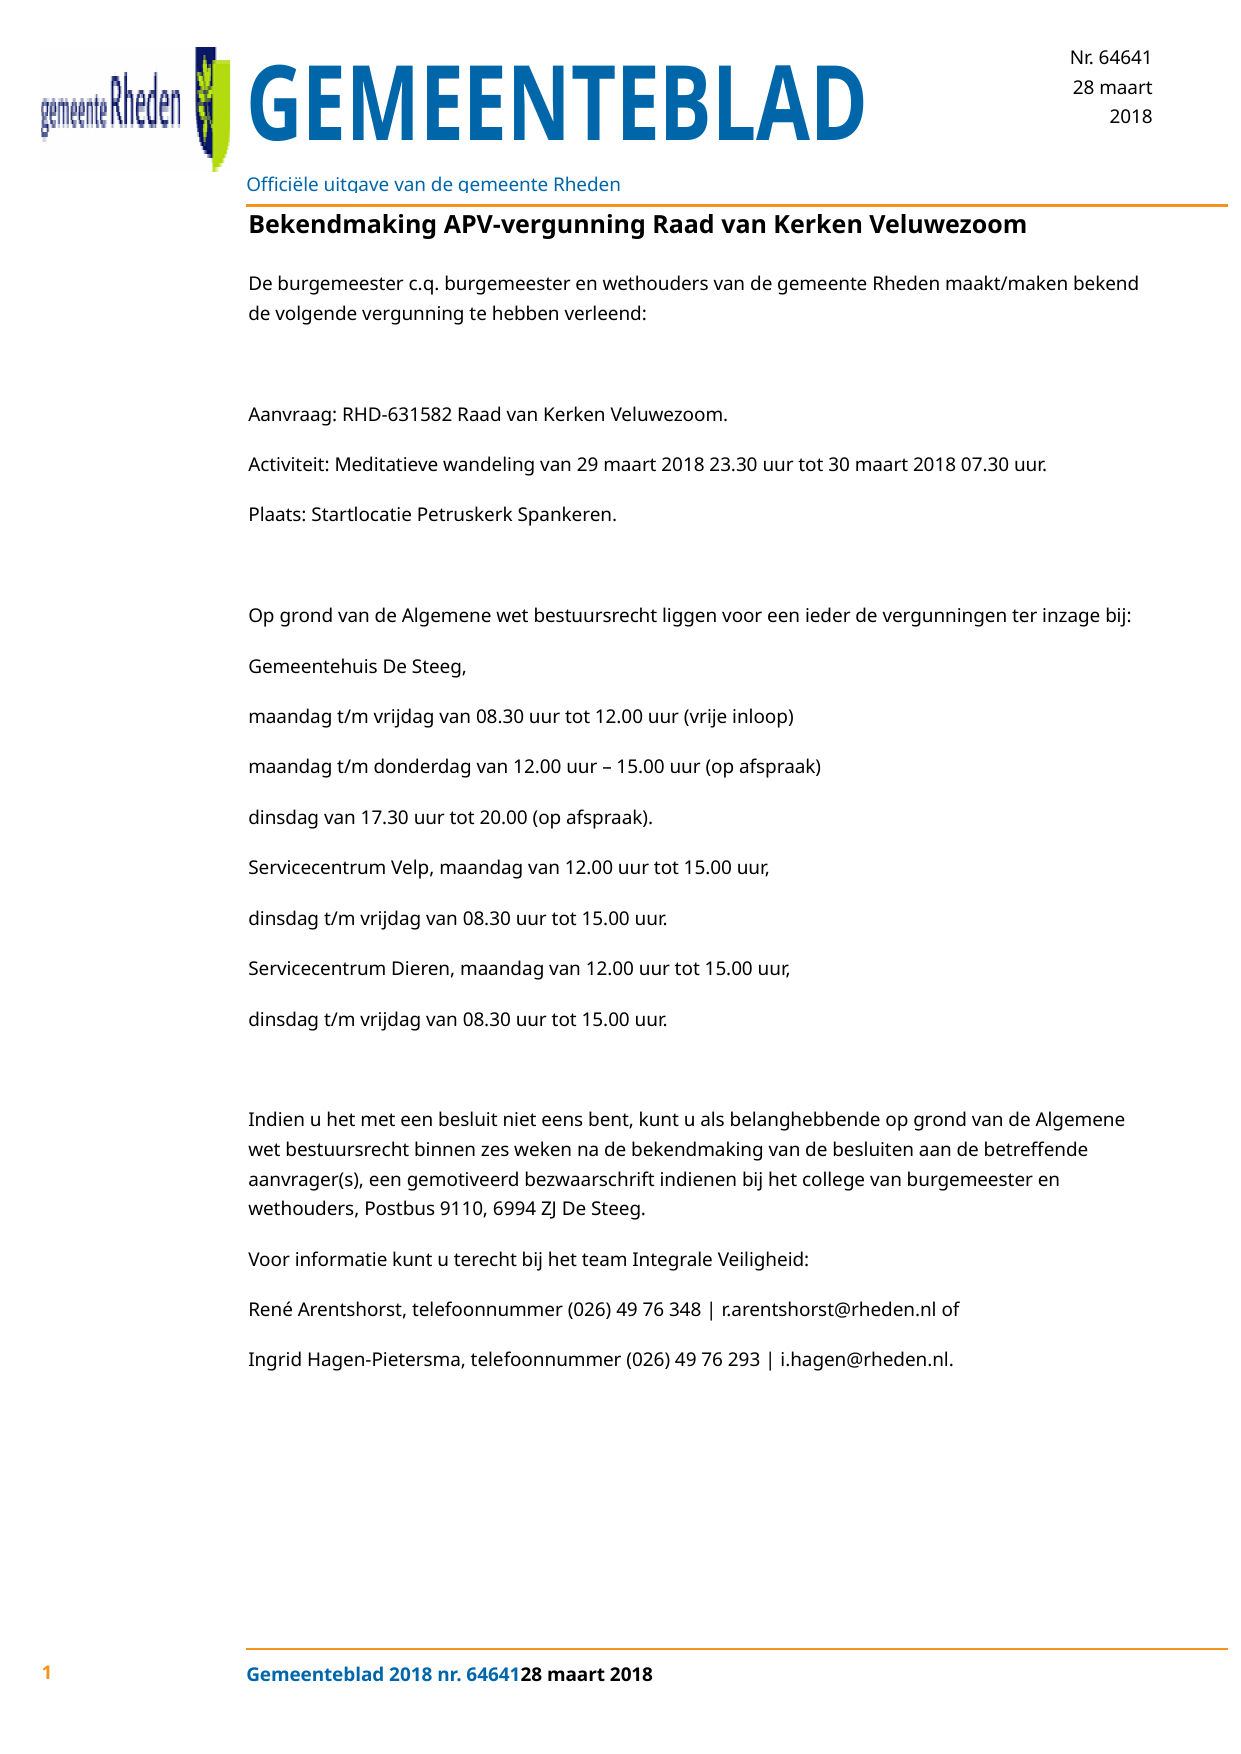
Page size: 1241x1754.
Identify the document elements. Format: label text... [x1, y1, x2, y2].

text Bekendmaking APV-vergunning Raad van Kerken Veluwezoom [248, 207, 1152, 241]
text Activiteit: Meditatieve wandeling van 29 maart 2018 23.30 uur tot 30 maart 2018 07.30 uur. [248, 451, 1152, 477]
text Servicecentrum Velp, maandag van 12.00 uur tot 15.00 uur, [248, 854, 1152, 880]
text dinsdag van 17.30 uur tot 20.00 (op afspraak). [248, 804, 1152, 830]
text Plaats: Startlocatie Petruskerk Spankeren. [248, 502, 1152, 527]
text Aanvraag: RHD-631582 Raad van Kerken Veluwezoom. [248, 401, 1152, 426]
text dinsdag t/m vrijdag van 08.30 uur tot 15.00 uur. [248, 905, 1152, 931]
text De burgemeester c.q. burgemeester en wethouders van de gemeente Rheden maakt/maken bekend de volgende vergunning te hebben verleend: [248, 270, 1152, 326]
text Servicecentrum Dieren, maandag van 12.00 uur tot 15.00 uur, [248, 955, 1152, 981]
text dinsdag t/m vrijdag van 08.30 uur tot 15.00 uur. [248, 1006, 1152, 1031]
text René Arentshorst, telefoonnummer (026) 49 76 348 | r.arentshorst@rheden.nl of [248, 1296, 1152, 1322]
text maandag t/m vrijdag van 08.30 uur tot 12.00 uur (vrije inloop) [248, 703, 1152, 729]
text Gemeentehuis De Steeg, [248, 653, 1152, 678]
picture [41, 47, 231, 172]
text Ingrid Hagen-Pietersma, telefoonnummer (026) 49 76 293 | i.hagen@rheden.nl. [248, 1347, 1152, 1372]
text Op grond van de Algemene wet bestuursrecht liggen voor een ieder de vergunningen ter inzage bij: [248, 602, 1152, 628]
text maandag t/m donderdag van 12.00 uur – 15.00 uur (op afspraak) [248, 754, 1152, 779]
text Indien u het met een besluit niet eens bent, kunt u als belanghebbende op grond van de Algemene wet bestuursrecht binnen zes weken na de bekendmaking van de besluiten aan de betreffende aanvrager(s), een gemotiveerd bezwaarschrift indienen bij het college van burgemeester en wethouders, Postbus 9110, 6994 ZJ De Steeg. [248, 1107, 1152, 1221]
text Voor informatie kunt u terecht bij het team Integrale Veiligheid: [248, 1246, 1152, 1271]
